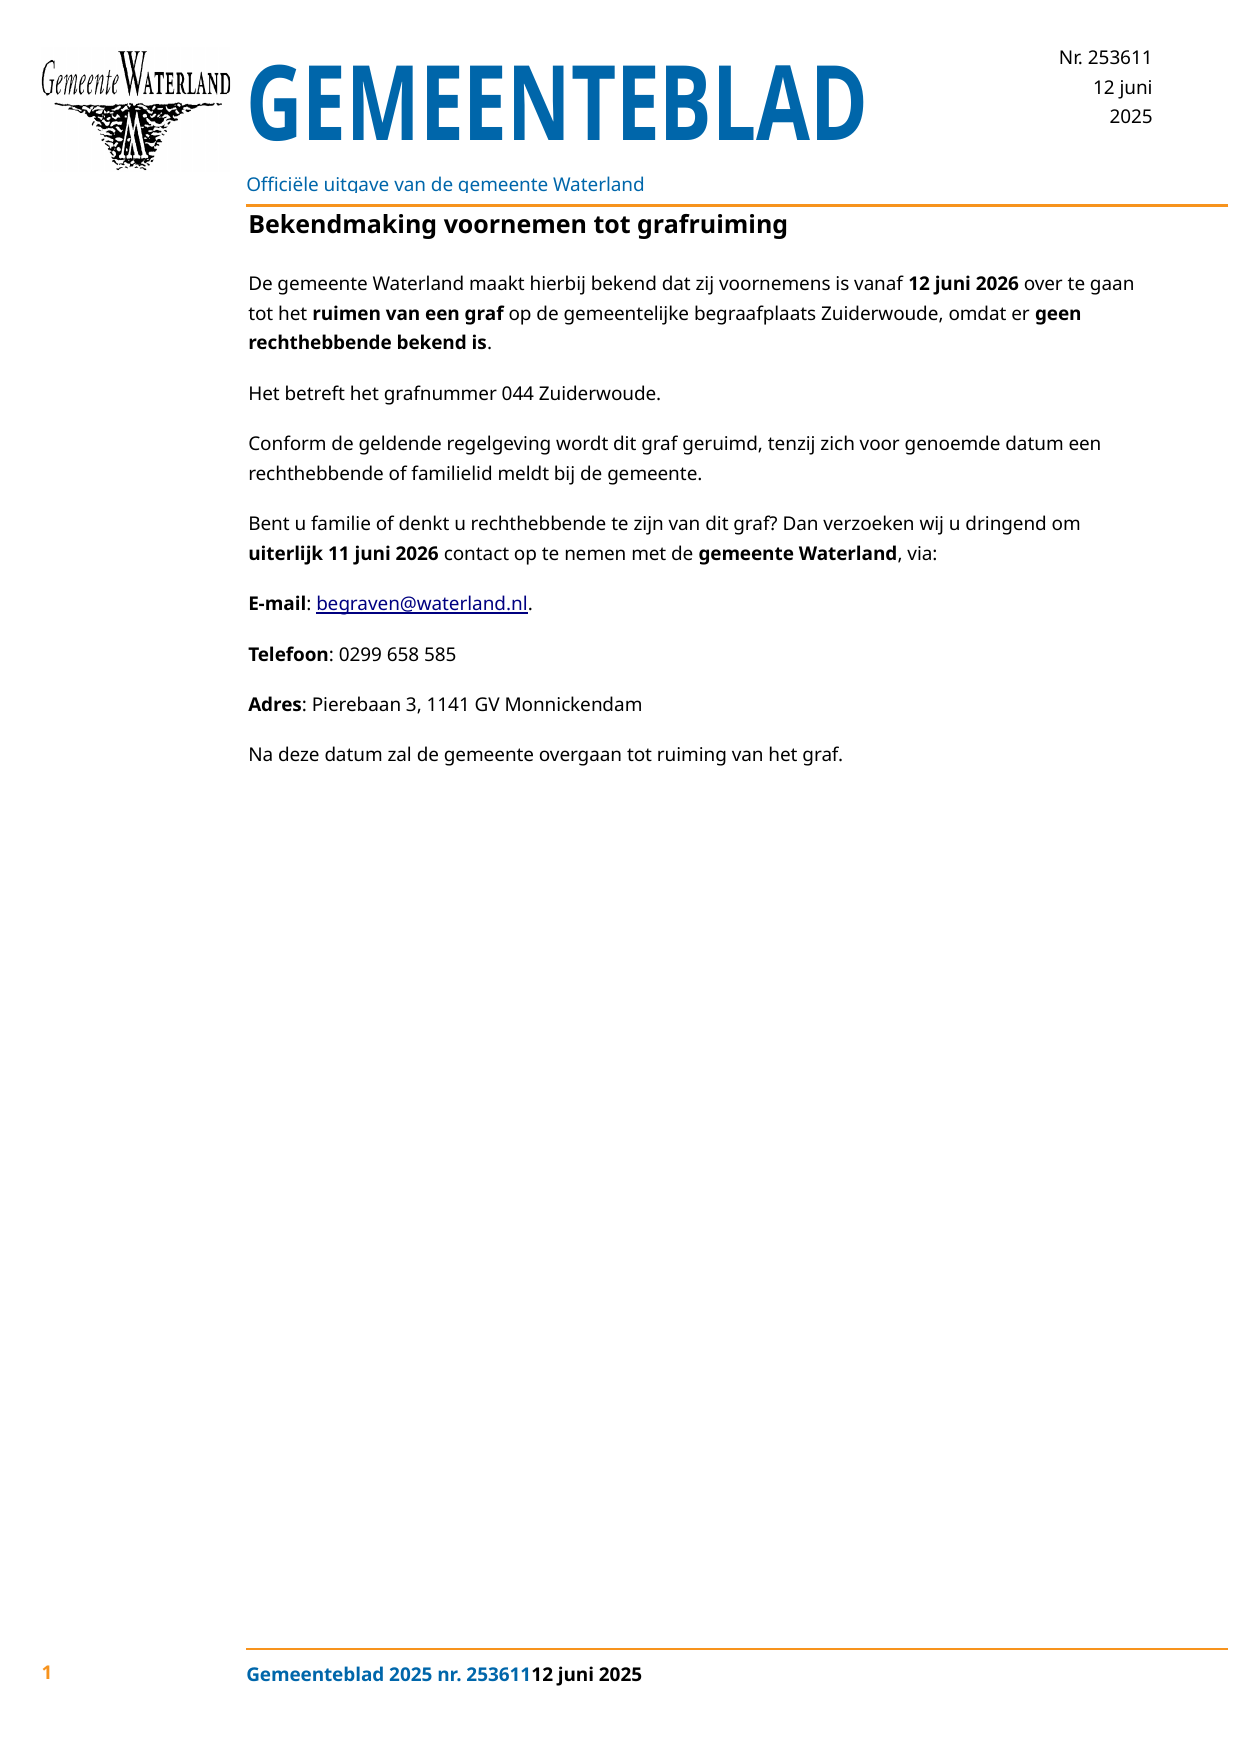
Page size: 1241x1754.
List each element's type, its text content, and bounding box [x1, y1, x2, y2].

text Adres: Pierebaan 3, 1141 GV Monnickendam [248, 691, 1152, 717]
text Bent u familie of denkt u rechthebbende te zijn van dit graf? Dan verzoeken wij u dringend om uiterlijk 11 juni 2026 contact op te nemen met de gemeente Waterland, via: [248, 510, 1152, 566]
text De gemeente Waterland maakt hierbij bekend dat zij voornemens is vanaf 12 juni 2026 over te gaan tot het ruimen van een graf op de gemeentelijke begraafplaats Zuiderwoude, omdat er geen rechthebbende bekend is. [248, 270, 1152, 355]
text Na deze datum zal de gemeente overgaan tot ruiming van het graf. [248, 742, 1152, 767]
text Telefoon: 0299 658 585 [248, 641, 1152, 666]
text Bekendmaking voornemen tot grafruiming [248, 207, 1152, 241]
text Het betreft het grafnummer 044 Zuiderwoude. [248, 380, 1152, 406]
text E-mail: begraven@waterland.nl. [248, 590, 1152, 616]
picture [41, 47, 231, 172]
text Conform de geldende regelgeving wordt dit graf geruimd, tenzij zich voor genoemde datum een rechthebbende of familielid meldt bij de gemeente. [248, 430, 1152, 486]
